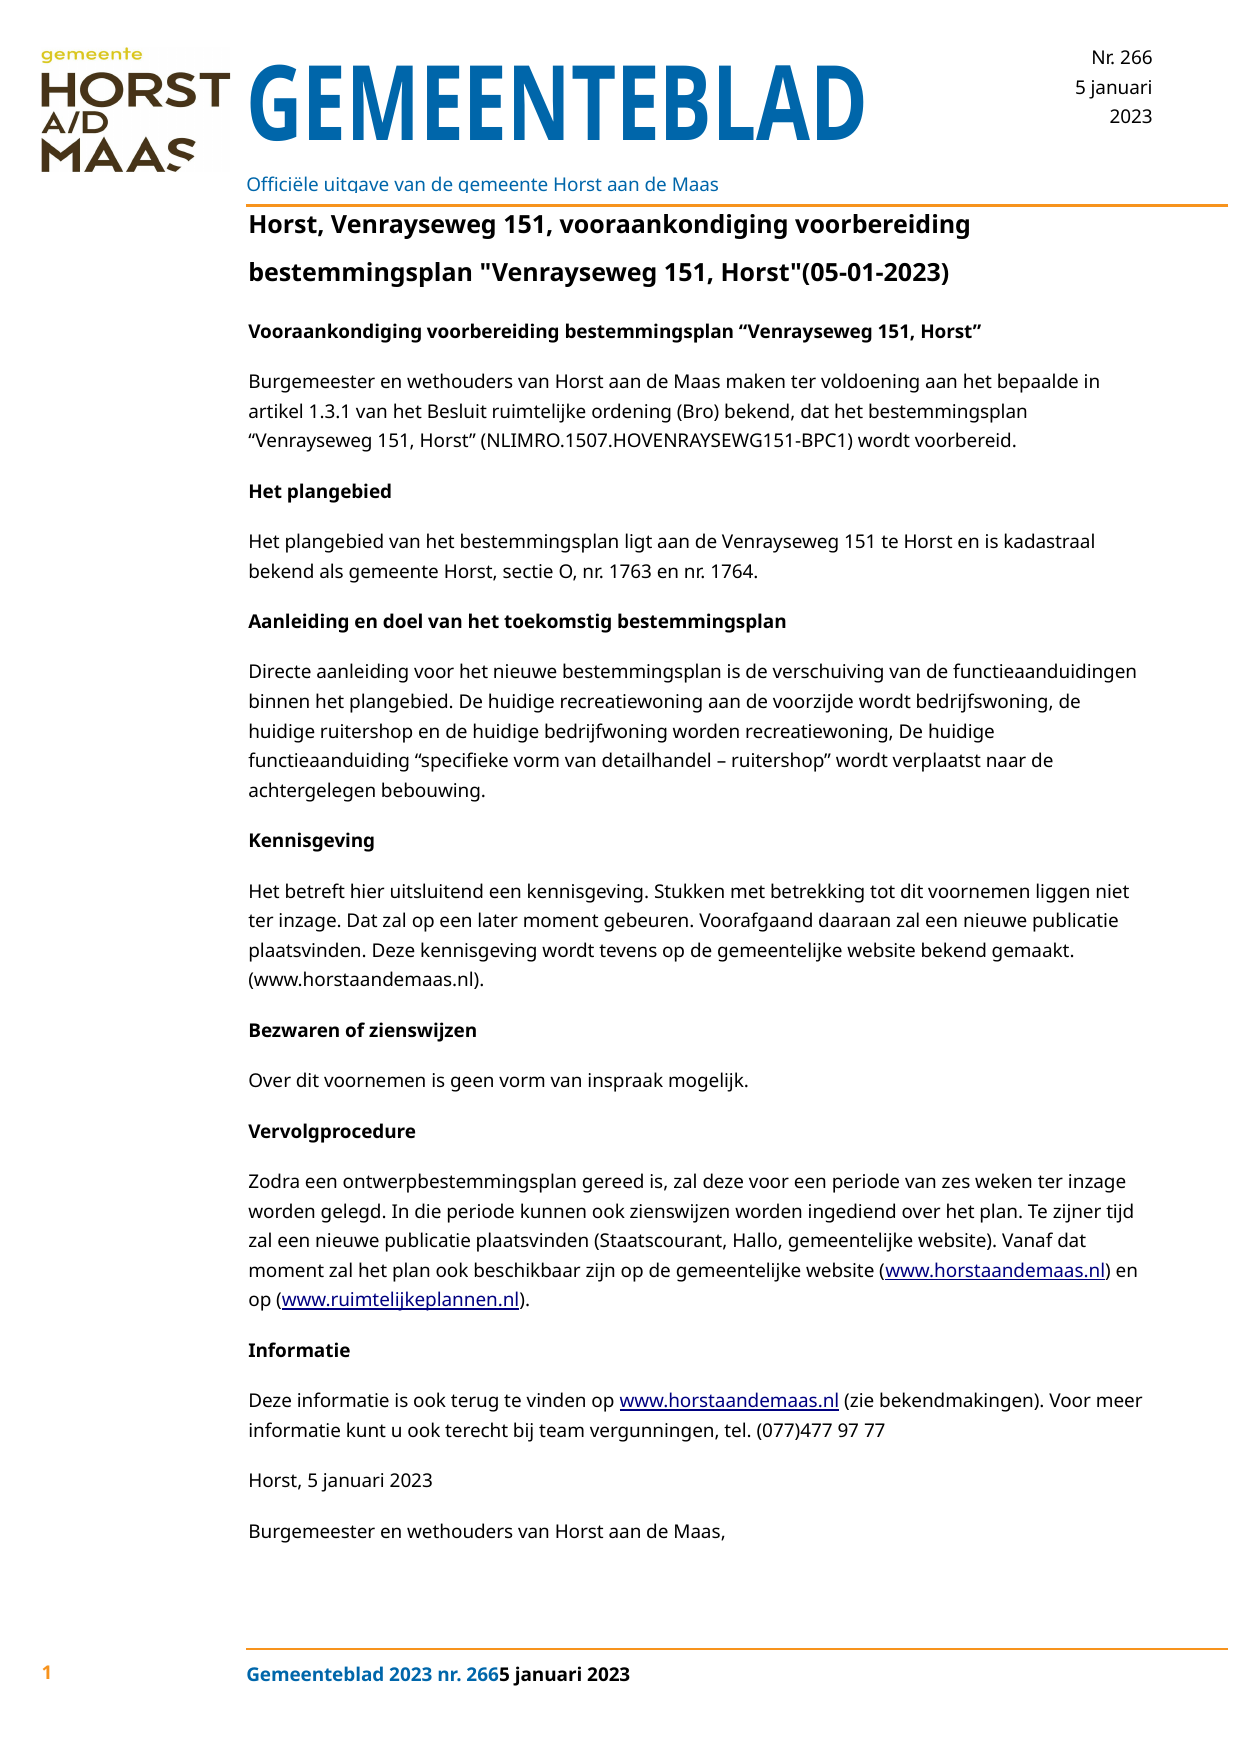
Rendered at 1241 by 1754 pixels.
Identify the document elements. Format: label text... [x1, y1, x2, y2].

text Het plangebied [248, 478, 1152, 504]
text Informatie [248, 1337, 1152, 1363]
text Burgemeester en wethouders van Horst aan de Maas, [248, 1518, 1152, 1544]
text Zodra een ontwerpbestemmingsplan gereed is, zal deze voor een periode van zes weken ter inzage worden gelegd. In die periode kunnen ook zienswijzen worden ingediend over het plan. Te zijner tijd zal een nieuwe publicatie plaatsvinden (Staatscourant, Hallo, gemeentelijke website). Vanaf dat moment zal het plan ook beschikbaar zijn op de gemeentelijke website (www.horstaandemaas.nl) en op (www.ruimtelijkeplannen.nl). [248, 1168, 1152, 1312]
text Vervolgprocedure [248, 1118, 1152, 1144]
text Directe aanleiding voor het nieuwe bestemmingsplan is de verschuiving van de functieaanduidingen binnen het plangebied. De huidige recreatiewoning aan de voorzijde wordt bedrijfswoning, de huidige ruitershop en de huidige bedrijfwoning worden recreatiewoning, De huidige functieaanduiding “specifieke vorm van detailhandel – ruitershop” wordt verplaatst naar de achtergelegen bebouwing. [248, 659, 1152, 803]
text Horst, Venrayseweg 151, vooraankondiging voorbereiding bestemmingsplan "Venrayseweg 151, Horst"(05-01-2023) [248, 207, 1152, 288]
picture [41, 47, 231, 172]
text Burgemeester en wethouders van Horst aan de Maas maken ter voldoening aan het bepaalde in artikel 1.3.1 van het Besluit ruimtelijke ordening (Bro) bekend, dat het bestemmingsplan “Venrayseweg 151, Horst” (NLIMRO.1507.HOVENRAYSEWG151-BPC1) wordt voorbereid. [248, 368, 1152, 453]
text Horst, 5 januari 2023 [248, 1467, 1152, 1493]
text Aanleiding en doel van het toekomstig bestemmingsplan [248, 608, 1152, 634]
text Het betreft hier uitsluitend een kennisgeving. Stukken met betrekking tot dit voornemen liggen niet ter inzage. Dat zal op een later moment gebeuren. Voorafgaand daaraan zal een nieuwe publicatie plaatsvinden. Deze kennisgeving wordt tevens op de gemeentelijke website bekend gemaakt. (www.horstaandemaas.nl). [248, 878, 1152, 992]
text Kennisgeving [248, 827, 1152, 853]
text Deze informatie is ook terug te vinden op www.horstaandemaas.nl (zie bekendmakingen). Voor meer informatie kunt u ook terecht bij team vergunningen, tel. (077)477 97 77 [248, 1387, 1152, 1443]
text Het plangebied van het bestemmingsplan ligt aan de Venrayseweg 151 te Horst en is kadastraal bekend als gemeente Horst, sectie O, nr. 1763 en nr. 1764. [248, 528, 1152, 584]
text Bezwaren of zienswijzen [248, 1017, 1152, 1043]
text Vooraankondiging voorbereiding bestemmingsplan “Venrayseweg 151, Horst” [248, 318, 1152, 344]
text Over dit voornemen is geen vorm van inspraak mogelijk. [248, 1067, 1152, 1093]
